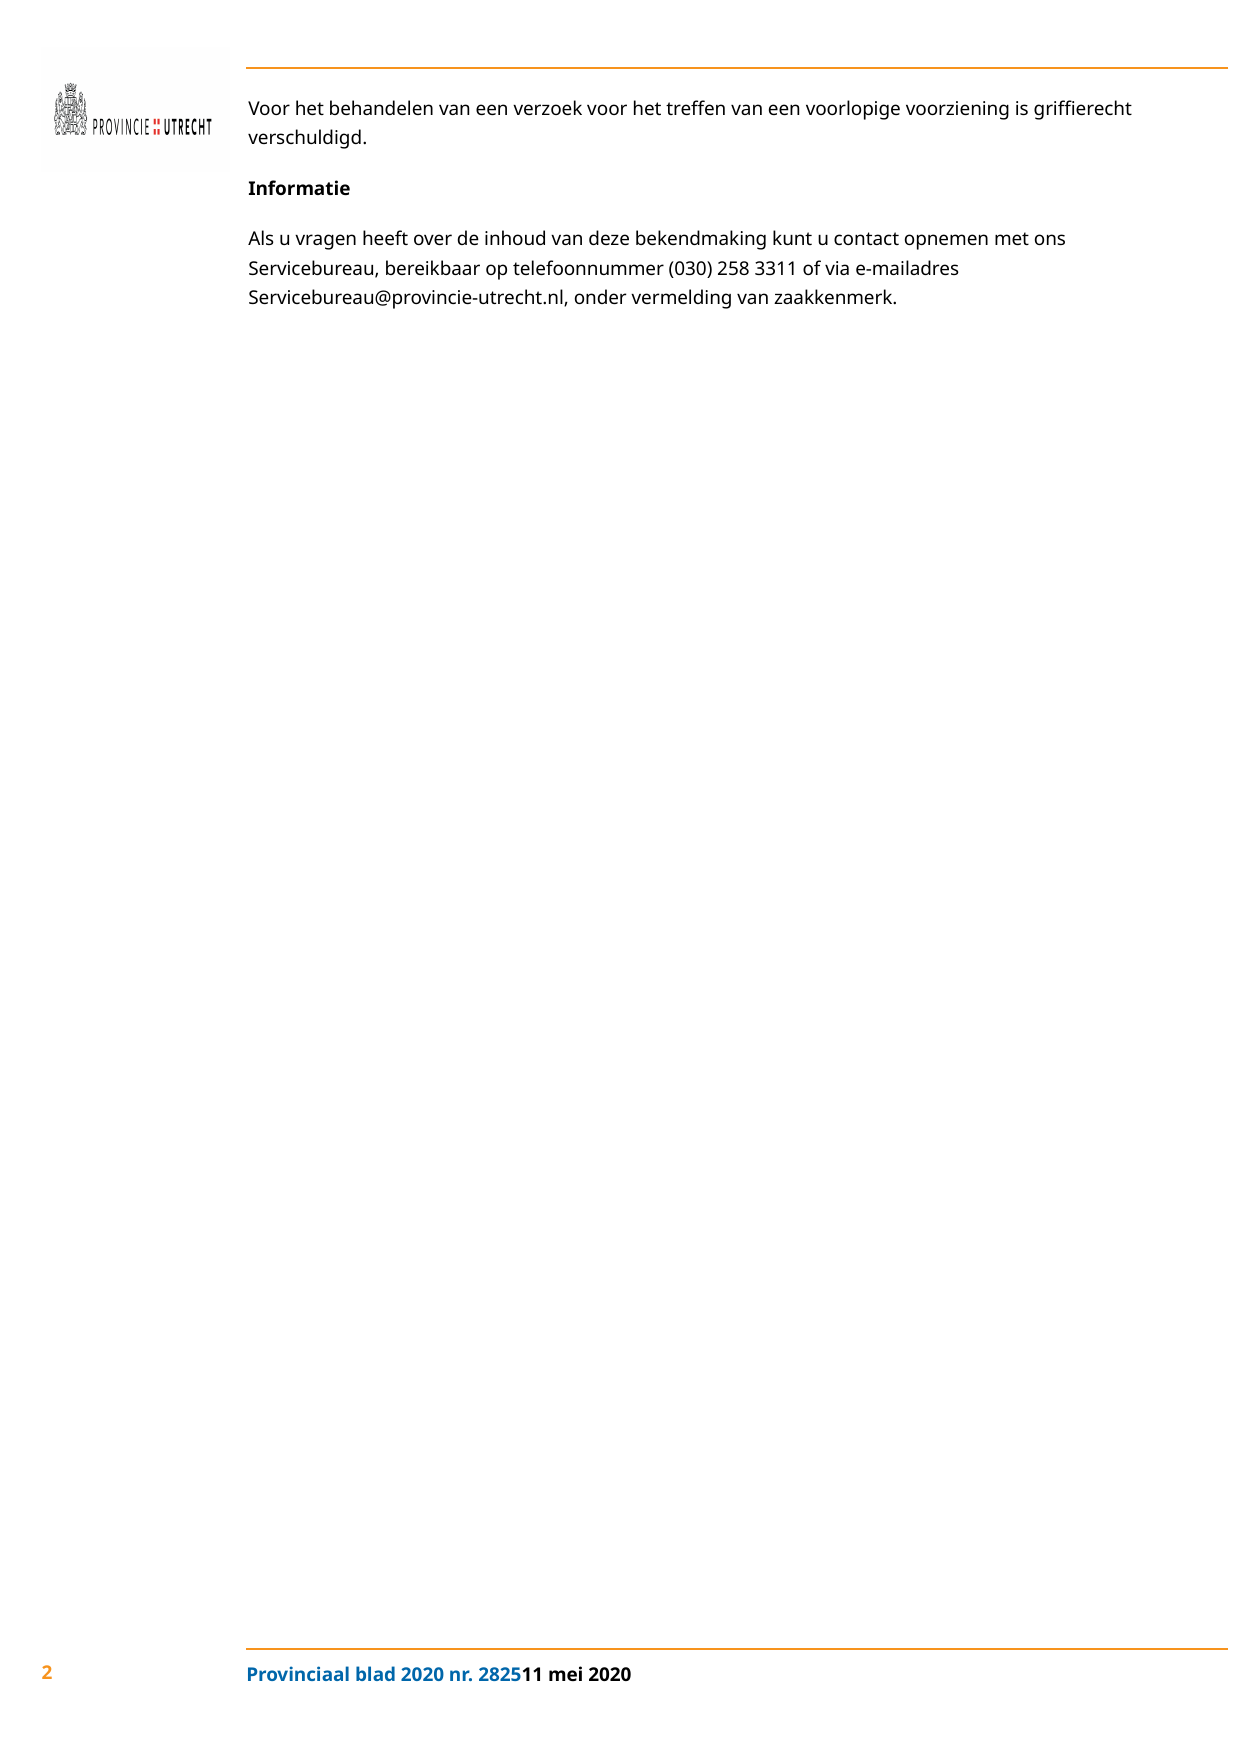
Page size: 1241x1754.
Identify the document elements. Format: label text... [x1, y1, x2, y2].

text Informatie [248, 175, 1152, 201]
text Voor het behandelen van een verzoek voor het treffen van een voorlopige voorziening is griffierecht verschuldigd. [248, 95, 1152, 150]
picture [41, 47, 231, 172]
text Als u vragen heeft over de inhoud van deze bekendmaking kunt u contact opnemen met ons Servicebureau, bereikbaar op telefoonnummer (030) 258 3311 of via e-mailadres Servicebureau@provincie-utrecht.nl, onder vermelding van zaakkenmerk. [248, 225, 1152, 310]
